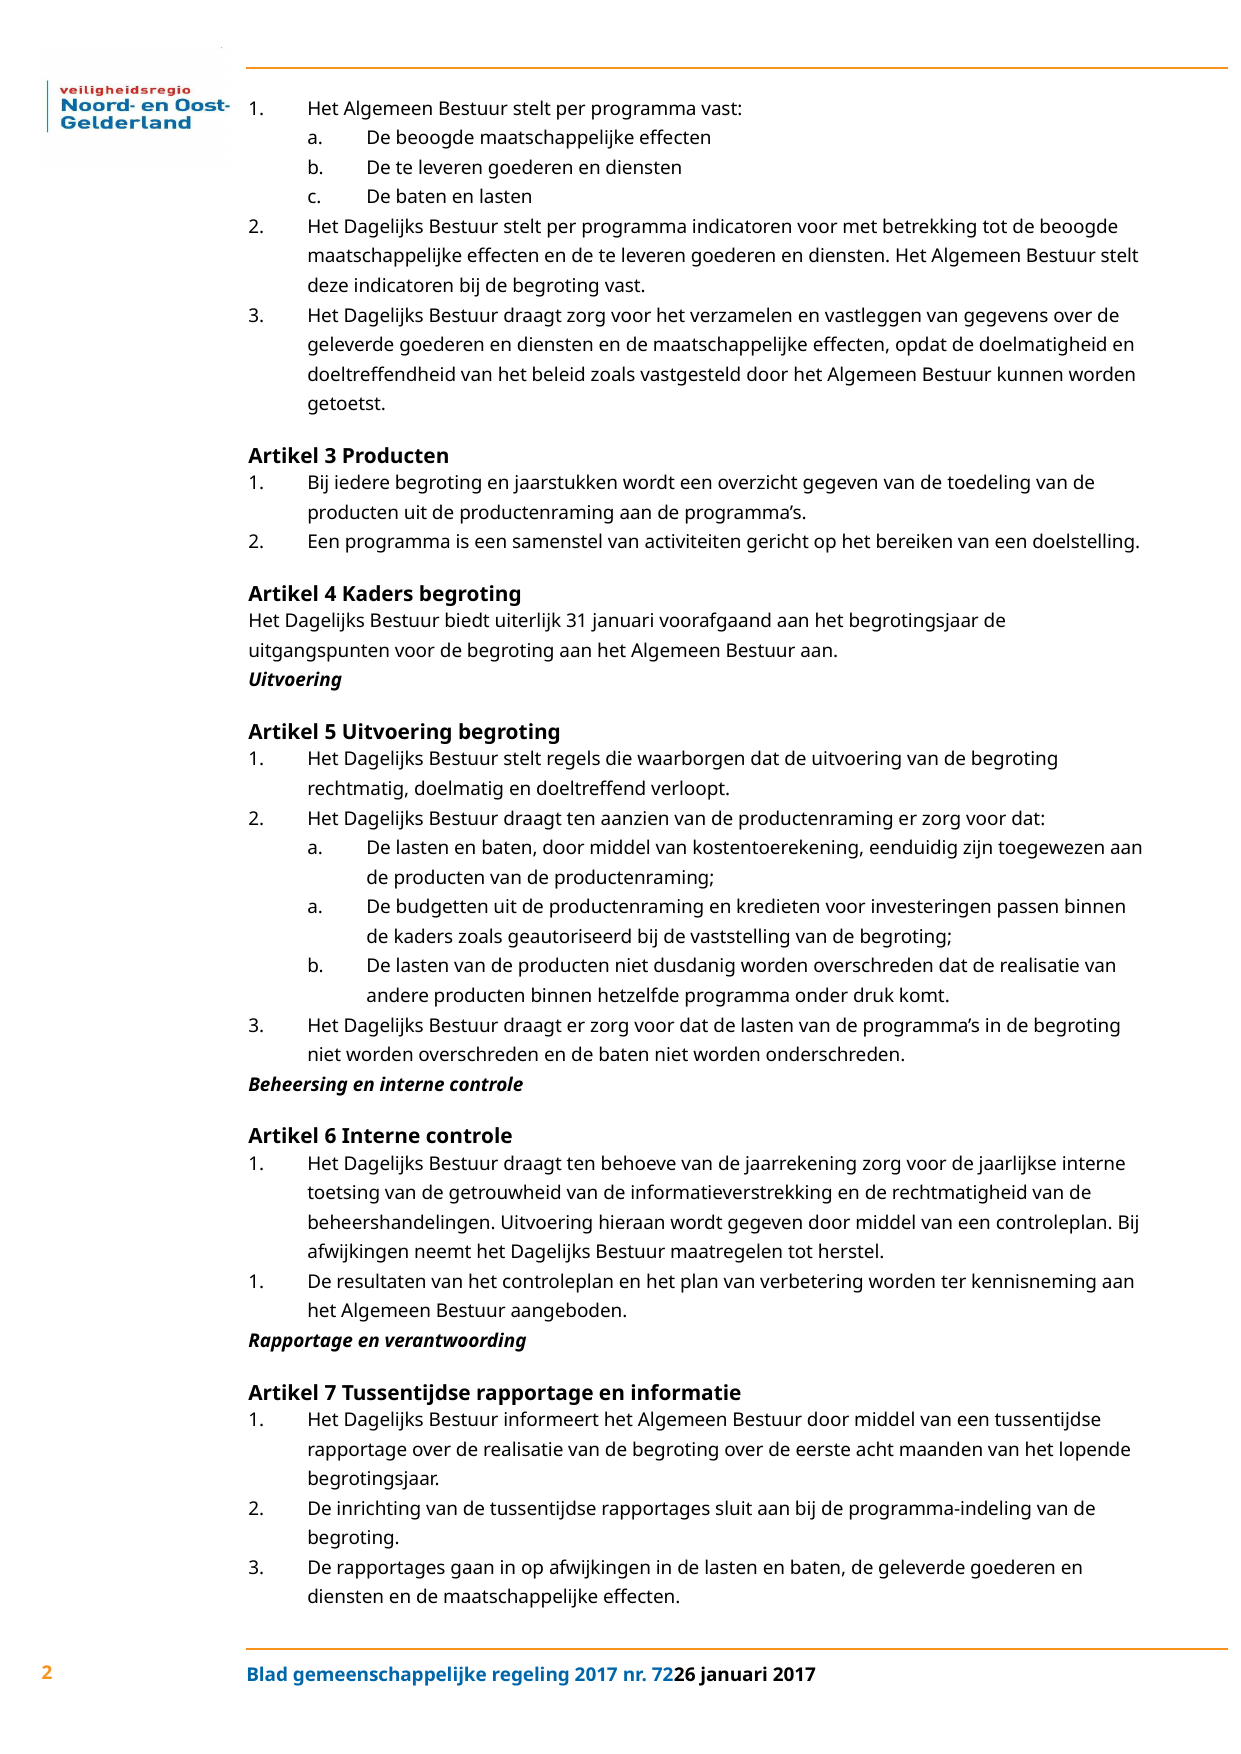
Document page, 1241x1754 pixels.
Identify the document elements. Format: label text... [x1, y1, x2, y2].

list De beoogde maatschappelijke effecten [307, 124, 1152, 150]
list De budgetten uit de productenraming en kredieten voor investeringen passen binnen de kaders zoals geautoriseerd bij de vaststelling van de begroting; [307, 893, 1152, 949]
text Artikel 4 Kaders begroting [248, 579, 1152, 607]
text Artikel 7 Tussentijdse rapportage en informatie [248, 1378, 1152, 1406]
list De lasten van de producten niet dusdanig worden overschreden dat de realisatie van andere producten binnen hetzelfde programma onder druk komt. [307, 953, 1152, 1008]
picture [41, 47, 231, 172]
text Artikel 3 Producten [248, 441, 1152, 469]
list De lasten en baten, door middel van kostentoerekening, eenduidig zijn toegewezen aan de producten van de productenraming; [307, 834, 1152, 889]
list De inrichting van de tussentijdse rapportages sluit aan bij de programma-indeling van de begroting. [248, 1495, 1152, 1550]
text Uitvoering [248, 667, 1152, 692]
text Het Dagelijks Bestuur biedt uiterlijk 31 januari voorafgaand aan het begrotingsjaar de uitgangspunten voor de begroting aan het Algemeen Bestuur aan. [248, 607, 1152, 663]
list Het Dagelijks Bestuur draagt zorg voor het verzamelen en vastleggen van gegevens over de geleverde goederen en diensten en de maatschappelijke effecten, opdat de doelmatigheid en doeltreffendheid van het beleid zoals vastgesteld door het Algemeen Bestuur kunnen worden getoetst. [248, 302, 1152, 416]
list Het Dagelijks Bestuur stelt regels die waarborgen dat de uitvoering van de begroting rechtmatig, doelmatig en doeltreffend verloopt. [248, 746, 1152, 801]
list Het Dagelijks Bestuur stelt per programma indicatoren voor met betrekking tot de beoogde maatschappelijke effecten en de te leveren goederen en diensten. Het Algemeen Bestuur stelt deze indicatoren bij de begroting vast. [248, 213, 1152, 298]
list De baten en lasten [307, 183, 1152, 209]
list Bij iedere begroting en jaarstukken wordt een overzicht gegeven van de toedeling van de producten uit de productenraming aan de programma’s. [248, 469, 1152, 525]
list Het Dagelijks Bestuur informeert het Algemeen Bestuur door middel van een tussentijdse rapportage over de realisatie van de begroting over de eerste acht maanden van het lopende begrotingsjaar. [248, 1406, 1152, 1491]
list De rapportages gaan in op afwijkingen in de lasten en baten, de geleverde goederen en diensten en de maatschappelijke effecten. [248, 1554, 1152, 1609]
text Rapportage en verantwoording [248, 1327, 1152, 1353]
text Beheersing en interne controle [248, 1071, 1152, 1097]
list Het Algemeen Bestuur stelt per programma vast: [248, 95, 1152, 121]
list Het Dagelijks Bestuur draagt ten aanzien van de productenraming er zorg voor dat: [248, 805, 1152, 830]
list Een programma is een samenstel van activiteiten gericht op het bereiken van een doelstelling. [248, 529, 1152, 554]
list Het Dagelijks Bestuur draagt er zorg voor dat de lasten van de programma’s in de begroting niet worden overschreden en de baten niet worden onderschreden. [248, 1012, 1152, 1067]
list Het Dagelijks Bestuur draagt ten behoeve van de jaarrekening zorg voor de jaarlijkse interne toetsing van de getrouwheid van de informatieverstrekking en de rechtmatigheid van de beheershandelingen. Uitvoering hieraan wordt gegeven door middel van een controleplan. Bij afwijkingen neemt het Dagelijks Bestuur maatregelen tot herstel. [248, 1150, 1152, 1264]
list De resultaten van het controleplan en het plan van verbetering worden ter kennisneming aan het Algemeen Bestuur aangeboden. [248, 1268, 1152, 1323]
text Artikel 5 Uitvoering begroting [248, 717, 1152, 746]
list De te leveren goederen en diensten [307, 154, 1152, 180]
text Artikel 6 Interne controle [248, 1121, 1152, 1150]
